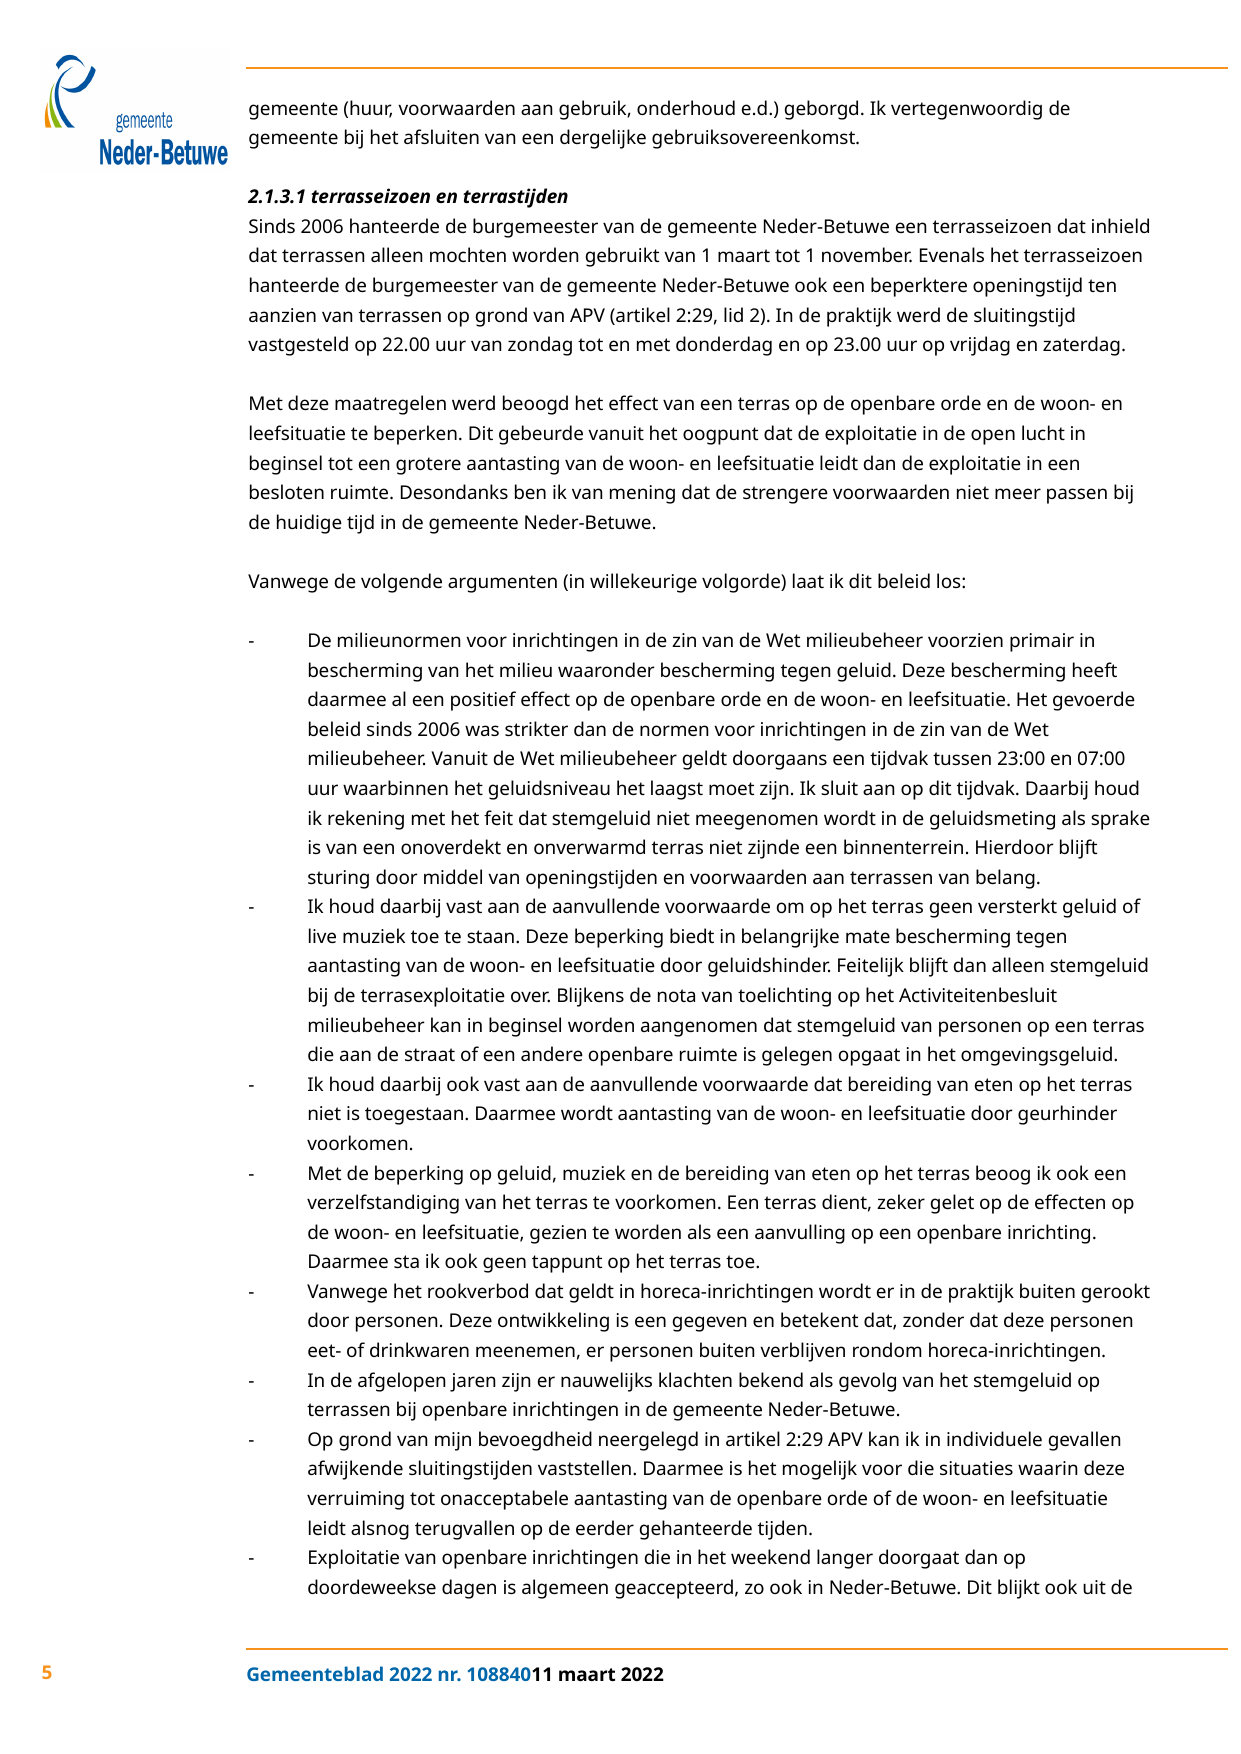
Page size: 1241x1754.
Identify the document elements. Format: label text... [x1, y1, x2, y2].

list In de afgelopen jaren zijn er nauwelijks klachten bekend als gevolg van het stemgeluid op terrassen bij openbare inrichtingen in de gemeente Neder-Betuwe. [248, 1367, 1152, 1422]
text gemeente (huur, voorwaarden aan gebruik, onderhoud e.d.) geborgd. Ik vertegenwoordig de gemeente bij het afsluiten van een dergelijke gebruiksovereenkomst. [248, 95, 1152, 150]
text Vanwege de volgende argumenten (in willekeurige volgorde) laat ik dit beleid los: [248, 568, 1152, 594]
list De milieunormen voor inrichtingen in de zin van de Wet milieubeheer voorzien primair in bescherming van het milieu waaronder bescherming tegen geluid. Deze bescherming heeft daarmee al een positief effect op de openbare orde en de woon- en leefsituatie. Het gevoerde beleid sinds 2006 was strikter dan de normen voor inrichtingen in de zin van de Wet milieubeheer. Vanuit de Wet milieubeheer geldt doorgaans een tijdvak tussen 23:00 en 07:00 uur waarbinnen het geluidsniveau het laagst moet zijn. Ik sluit aan op dit tijdvak. Daarbij houd ik rekening met het feit dat stemgeluid niet meegenomen wordt in de geluidsmeting als sprake is van een onoverdekt en onverwarmd terras niet zijnde een binnenterrein. Hierdoor blijft sturing door middel van openingstijden en voorwaarden aan terrassen van belang. [248, 627, 1152, 890]
list Met de beperking op geluid, muziek en de bereiding van eten op het terras beoog ik ook een verzelfstandiging van het terras te voorkomen. Een terras dient, zeker gelet op de effecten op de woon- en leefsituatie, gezien te worden als een aanvulling op een openbare inrichting. Daarmee sta ik ook geen tappunt op het terras toe. [248, 1160, 1152, 1274]
text 2.1.3.1 terrasseizoen en terrastijden [248, 183, 1152, 209]
picture [41, 47, 231, 172]
list Ik houd daarbij ook vast aan de aanvullende voorwaarde dat bereiding van eten op het terras niet is toegestaan. Daarmee wordt aantasting van de woon- en leefsituatie door geurhinder voorkomen. [248, 1071, 1152, 1156]
text Sinds 2006 hanteerde de burgemeester van de gemeente Neder-Betuwe een terrasseizoen dat inhield dat terrassen alleen mochten worden gebruikt van 1 maart tot 1 november. Evenals het terrasseizoen hanteerde de burgemeester van de gemeente Neder-Betuwe ook een beperktere openingstijd ten aanzien van terrassen op grond van APV (artikel 2:29, lid 2). In de praktijk werd de sluitingstijd vastgesteld op 22.00 uur van zondag tot en met donderdag en op 23.00 uur op vrijdag en zaterdag. [248, 213, 1152, 357]
list Ik houd daarbij vast aan de aanvullende voorwaarde om op het terras geen versterkt geluid of live muziek toe te staan. Deze beperking biedt in belangrijke mate bescherming tegen aantasting van de woon- en leefsituatie door geluidshinder. Feitelijk blijft dan alleen stemgeluid bij de terrasexploitatie over. Blijkens de nota van toelichting op het Activiteitenbesluit milieubeheer kan in beginsel worden aangenomen dat stemgeluid van personen op een terras die aan de straat of een andere openbare ruimte is gelegen opgaat in het omgevingsgeluid. [248, 893, 1152, 1067]
text Met deze maatregelen werd beoogd het effect van een terras op de openbare orde en de woon- en leefsituatie te beperken. Dit gebeurde vanuit het oogpunt dat de exploitatie in de open lucht in beginsel tot een grotere aantasting van de woon- en leefsituatie leidt dan de exploitatie in een besloten ruimte. Desondanks ben ik van mening dat de strengere voorwaarden niet meer passen bij de huidige tijd in de gemeente Neder-Betuwe. [248, 391, 1152, 535]
list Vanwege het rookverbod dat geldt in horeca-inrichtingen wordt er in de praktijk buiten gerookt door personen. Deze ontwikkeling is een gegeven en betekent dat, zonder dat deze personen eet- of drinkwaren meenemen, er personen buiten verblijven rondom horeca-inrichtingen. [248, 1278, 1152, 1363]
list Exploitatie van openbare inrichtingen die in het weekend langer doorgaat dan op doordeweekse dagen is algemeen geaccepteerd, zo ook in Neder-Betuwe. Dit blijkt ook uit de [248, 1544, 1152, 1600]
list Op grond van mijn bevoegdheid neergelegd in artikel 2:29 APV kan ik in individuele gevallen afwijkende sluitingstijden vaststellen. Daarmee is het mogelijk voor die situaties waarin deze verruiming tot onacceptabele aantasting van de openbare orde of de woon- en leefsituatie leidt alsnog terugvallen op de eerder gehanteerde tijden. [248, 1426, 1152, 1541]
